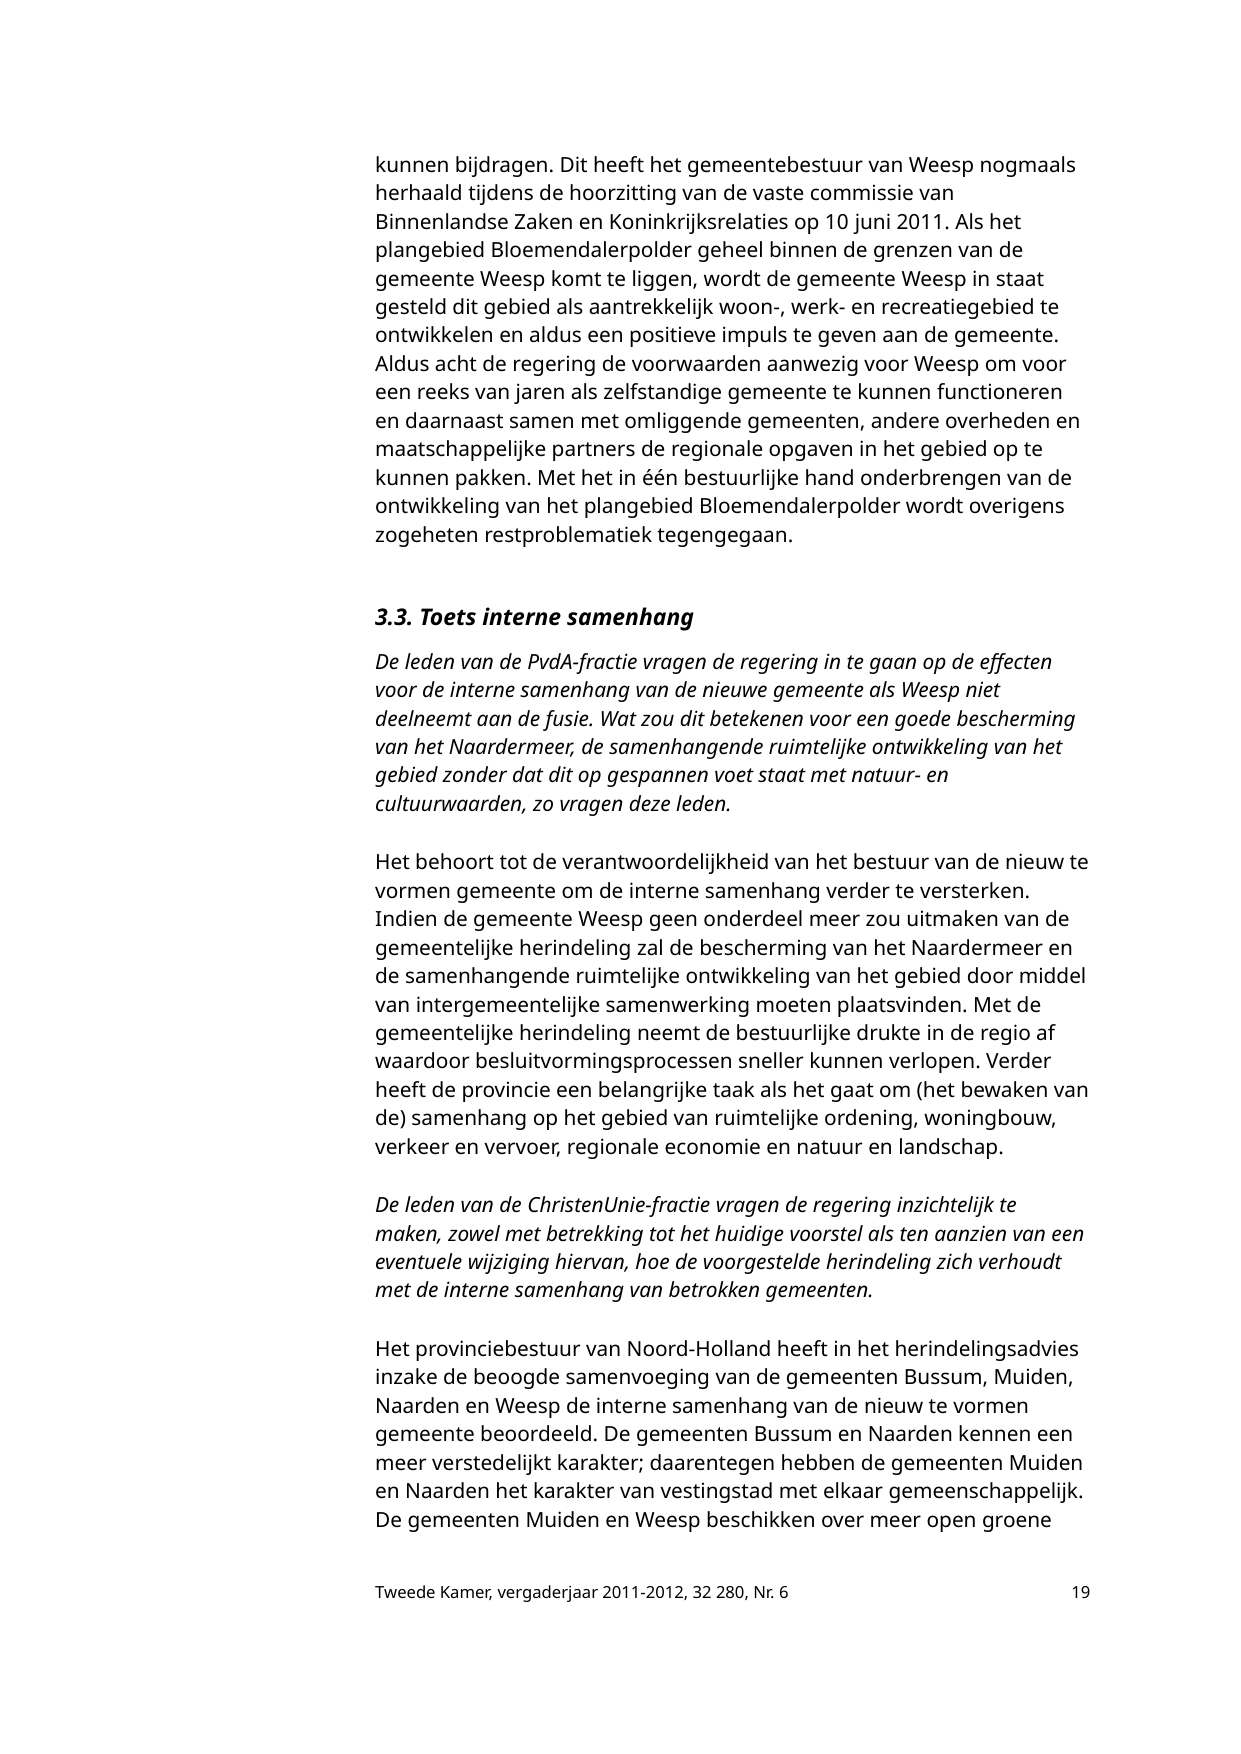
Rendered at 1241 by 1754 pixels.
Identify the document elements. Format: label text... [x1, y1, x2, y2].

text Het provinciebestuur van Noord-Holland heeft in het herindelingsadvies inzake de beoogde samenvoeging van de gemeenten Bussum, Muiden, Naarden en Weesp de interne samenhang van de nieuw te vormen gemeente beoordeeld. De gemeenten Bussum en Naarden kennen een meer verstedelijkt karakter; daarentegen hebben de gemeenten Muiden en Naarden het karakter van vestingstad met elkaar gemeenschappelijk. De gemeenten Muiden en Weesp beschikken over meer open groene [375, 1334, 1090, 1533]
subtitle 3.3. Toets interne samenhang [375, 601, 1090, 632]
text kunnen bijdragen. Dit heeft het gemeentebestuur van Weesp nogmaals herhaald tijdens de hoorzitting van de vaste commissie van Binnenlandse Zaken en Koninkrijksrelaties op 10 juni 2011. Als het plangebied Bloemendalerpolder geheel binnen de grenzen van de gemeente Weesp komt te liggen, wordt de gemeente Weesp in staat gesteld dit gebied als aantrekkelijk woon-, werk- en recreatiegebied te ontwikkelen en aldus een positieve impuls te geven aan de gemeente. Aldus acht de regering de voorwaarden aanwezig voor Weesp om voor een reeks van jaren als zelfstandige gemeente te kunnen functioneren en daarnaast samen met omliggende gemeenten, andere overheden en maatschappelijke partners de regionale opgaven in het gebied op te kunnen pakken. Met het in één bestuurlijke hand onderbrengen van de ontwikkeling van het plangebied Bloemendalerpolder wordt overigens zogeheten restproblematiek tegengegaan. [375, 150, 1090, 548]
text Het behoort tot de verantwoordelijkheid van het bestuur van de nieuw te vormen gemeente om de interne samenhang verder te versterken. Indien de gemeente Weesp geen onderdeel meer zou uitmaken van de gemeentelijke herindeling zal de bescherming van het Naardermeer en de samenhangende ruimtelijke ontwikkeling van het gebied door middel van intergemeentelijke samenwerking moeten plaatsvinden. Met de gemeentelijke herindeling neemt de bestuurlijke drukte in de regio af waardoor besluitvormingsprocessen sneller kunnen verlopen. Verder heeft de provincie een belangrijke taak als het gaat om (het bewaken van de) samenhang op het gebied van ruimtelijke ordening, woningbouw, verkeer en vervoer, regionale economie en natuur en landschap. [375, 847, 1090, 1160]
text De leden van de ChristenUnie-fractie vragen de regering inzichtelijk te maken, zowel met betrekking tot het huidige voorstel als ten aanzien van een eventuele wijziging hiervan, hoe de voorgestelde herindeling zich verhoudt met de interne samenhang van betrokken gemeenten. [375, 1190, 1090, 1304]
text De leden van de PvdA-fractie vragen de regering in te gaan op de effecten voor de interne samenhang van de nieuwe gemeente als Weesp niet deelneemt aan de fusie. Wat zou dit betekenen voor een goede bescherming van het Naardermeer, de samenhangende ruimtelijke ontwikkeling van het gebied zonder dat dit op gespannen voet staat met natuur- en cultuurwaarden, zo vragen deze leden. [375, 647, 1090, 817]
